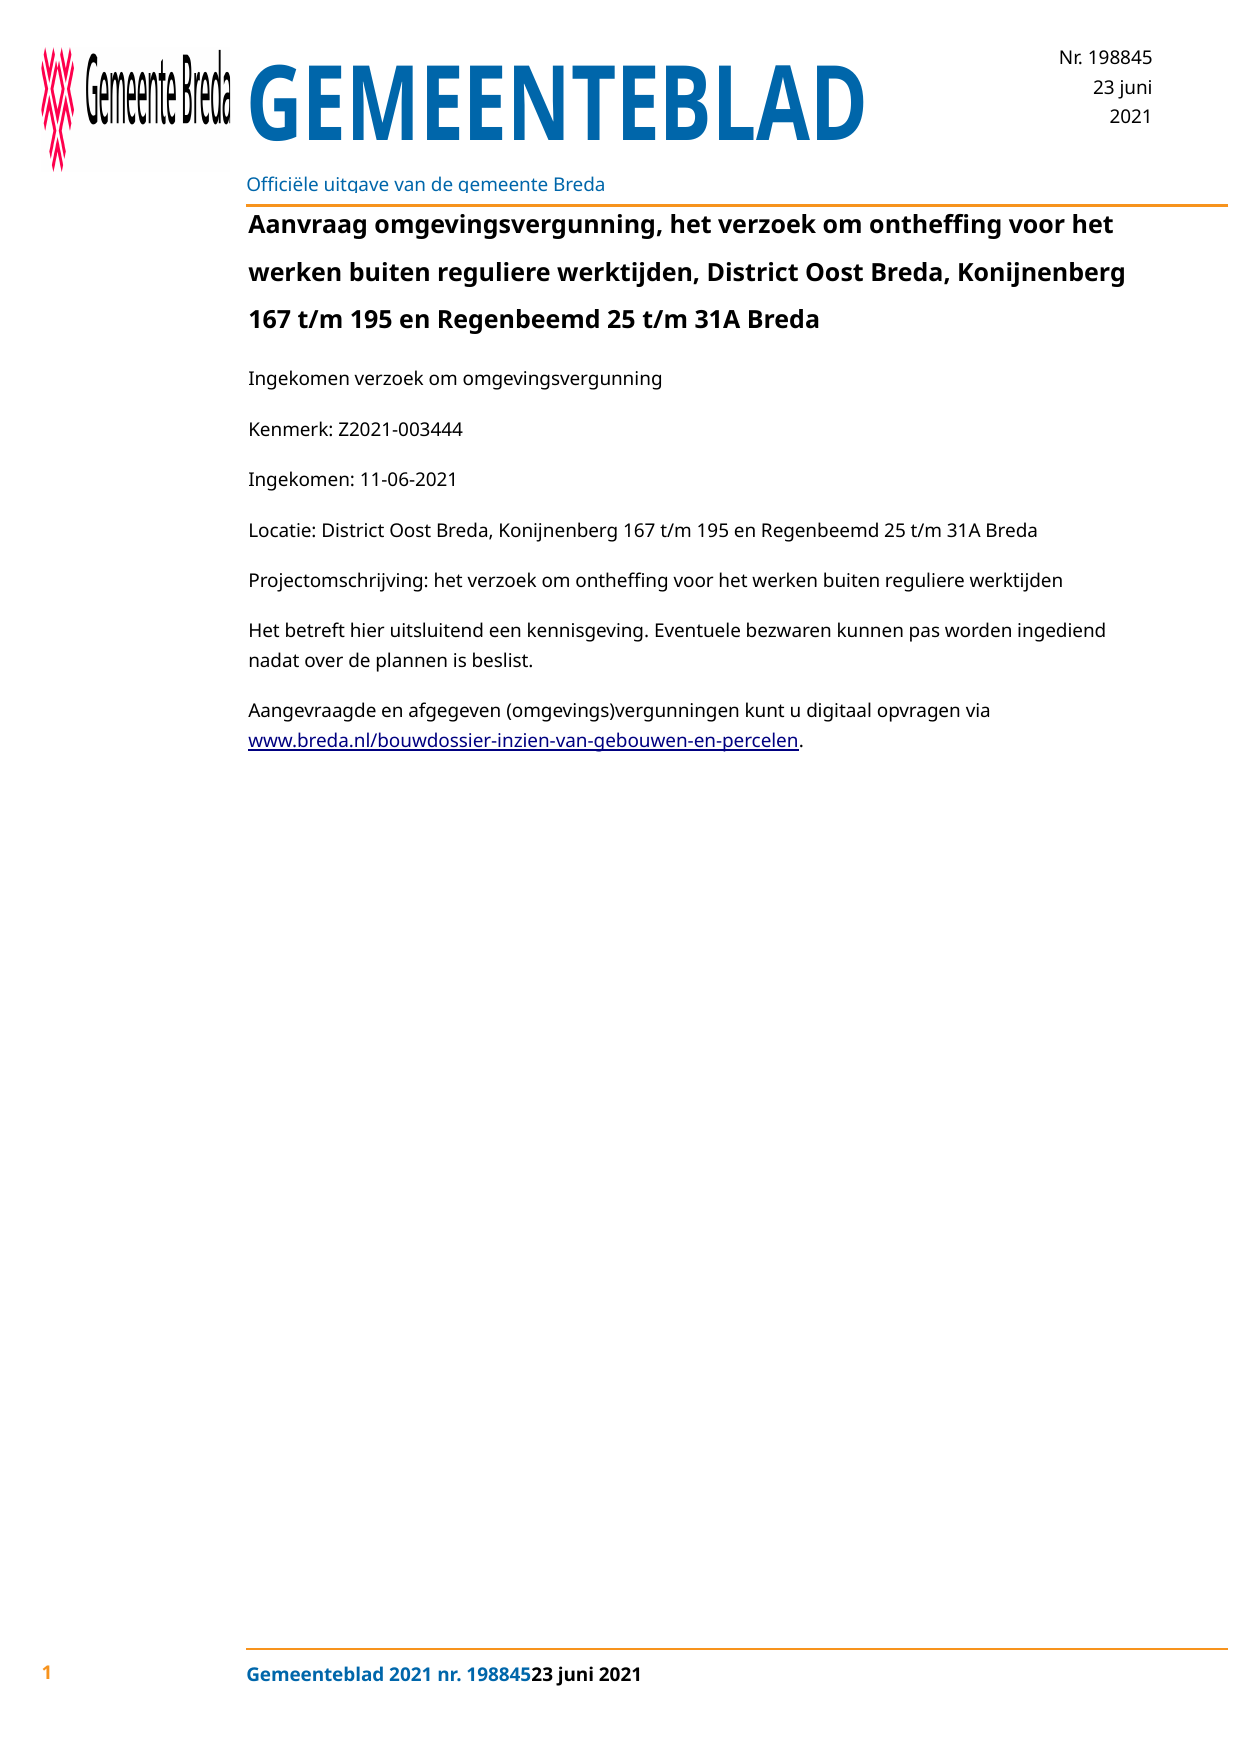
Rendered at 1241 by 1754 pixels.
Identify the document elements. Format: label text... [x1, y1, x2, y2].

text Ingekomen verzoek om omgevingsvergunning [248, 366, 1152, 391]
text Projectomschrijving: het verzoek om ontheffing voor het werken buiten reguliere werktijden [248, 567, 1152, 593]
text Aangevraagde en afgegeven (omgevings)vergunningen kunt u digitaal opvragen via www.breda.nl/bouwdossier-inzien-van-gebouwen-en-percelen. [248, 698, 1152, 753]
text Ingekomen: 11-06-2021 [248, 466, 1152, 492]
text Kenmerk: Z2021-003444 [248, 416, 1152, 442]
picture [41, 47, 231, 172]
text Locatie: District Oost Breda, Konijnenberg 167 t/m 195 en Regenbeemd 25 t/m 31A Breda [248, 517, 1152, 542]
text Het betreft hier uitsluitend een kennisgeving. Eventuele bezwaren kunnen pas worden ingediend nadat over de plannen is beslist. [248, 618, 1152, 673]
text Aanvraag omgevingsvergunning, het verzoek om ontheffing voor het werken buiten reguliere werktijden, District Oost Breda, Konijnenberg 167 t/m 195 en Regenbeemd 25 t/m 31A Breda [248, 207, 1152, 336]
